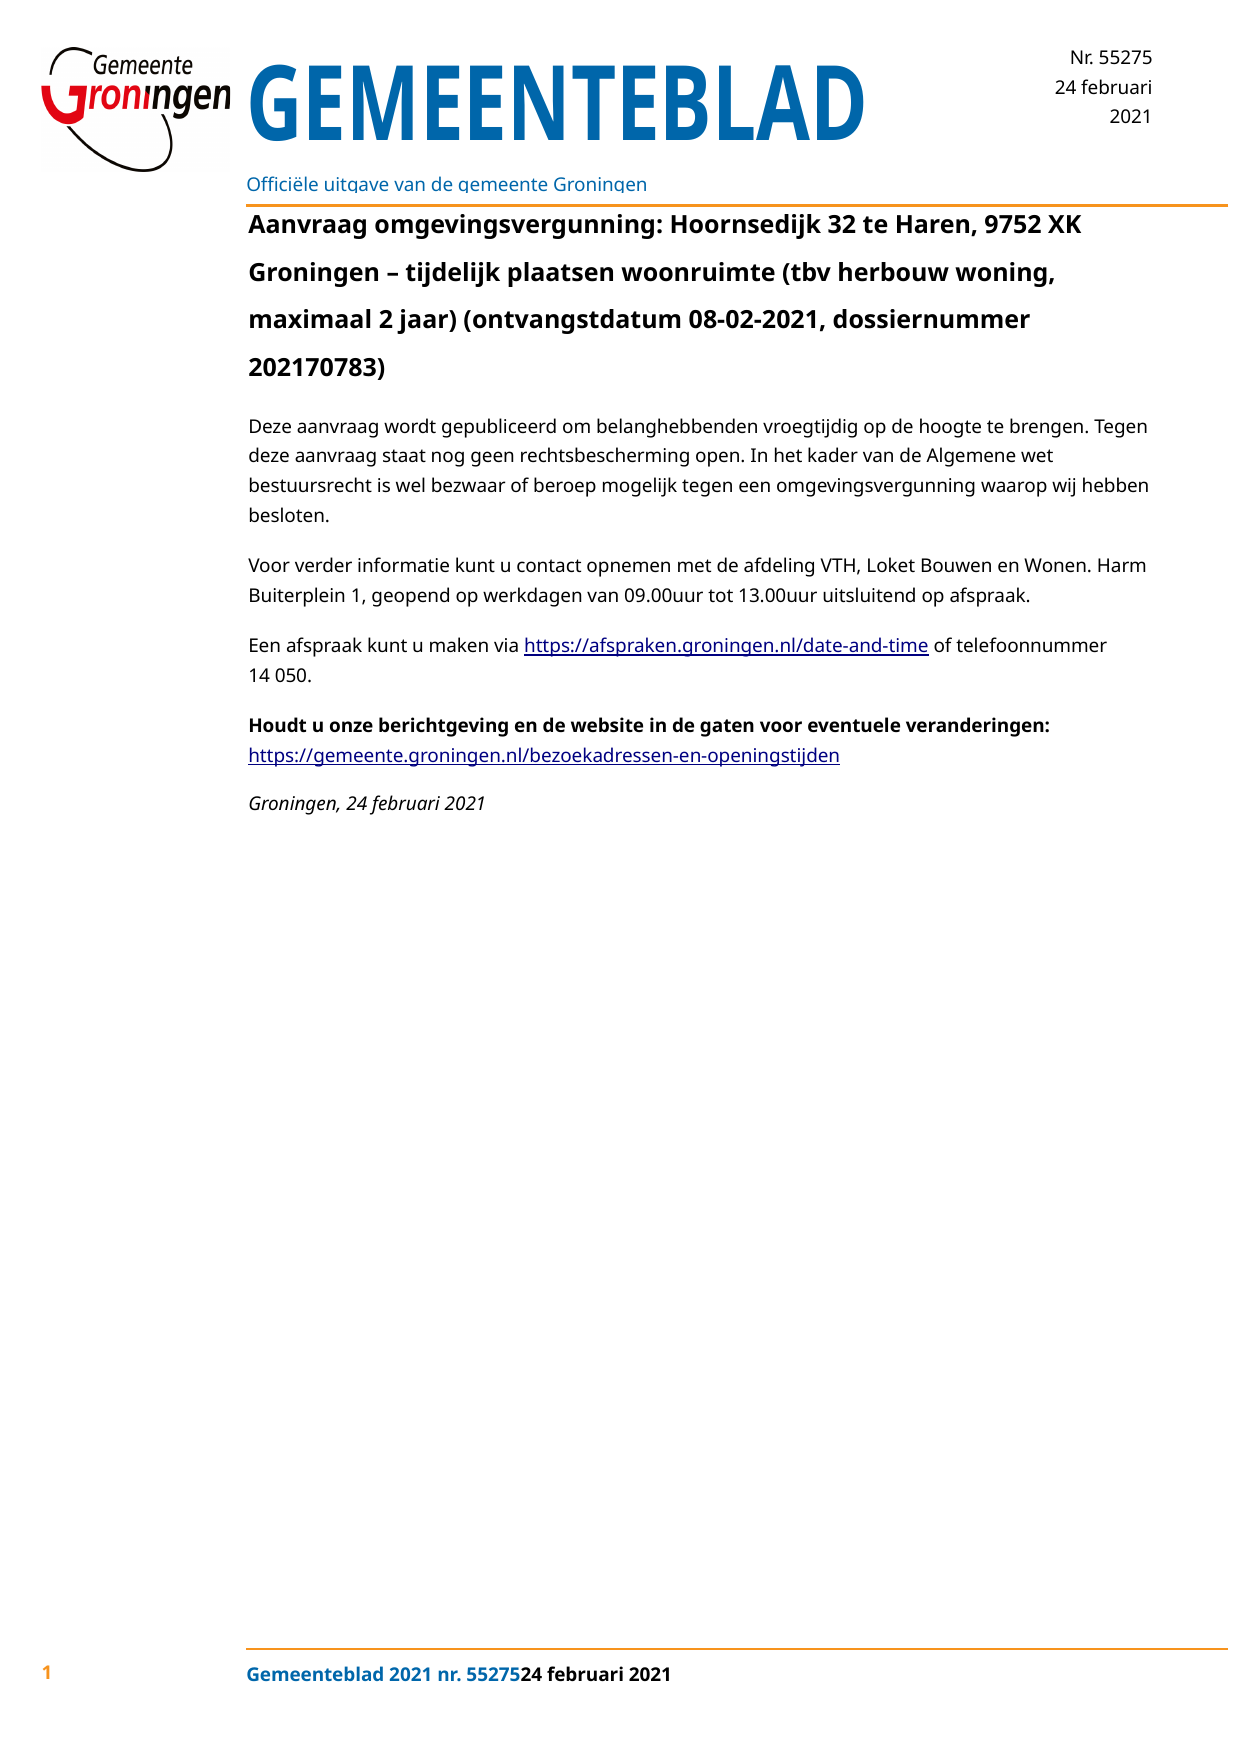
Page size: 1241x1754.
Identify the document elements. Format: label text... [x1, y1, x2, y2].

text Deze aanvraag wordt gepubliceerd om belanghebbenden vroegtijdig op de hoogte te brengen. Tegen deze aanvraag staat nog geen rechtsbescherming open. In het kader van de Algemene wet bestuursrecht is wel bezwaar of beroep mogelijk tegen een omgevingsvergunning waarop wij hebben besloten. [248, 413, 1152, 528]
picture [41, 47, 231, 172]
text Groningen, 24 februari 2021 [248, 790, 1152, 815]
text Een afspraak kunt u maken via https://afspraken.groningen.nl/date-and-time of telefoonnummer 14 050. [248, 632, 1152, 688]
text Voor verder informatie kunt u contact opnemen met de afdeling VTH, Loket Bouwen en Wonen. Harm Buiterplein 1, geopend op werkdagen van 09.00uur tot 13.00uur uitsluitend op afspraak. [248, 552, 1152, 608]
text Houdt u onze berichtgeving en de website in de gaten voor eventuele veranderingen: https://gemeente.groningen.nl/bezoekadressen-en-openingstijden [248, 712, 1152, 768]
text Aanvraag omgevingsvergunning: Hoornsedijk 32 te Haren, 9752 XK Groningen – tijdelijk plaatsen woonruimte (tbv herbouw woning, maximaal 2 jaar) (ontvangstdatum 08-02-2021, dossiernummer 202170783) [248, 207, 1152, 384]
